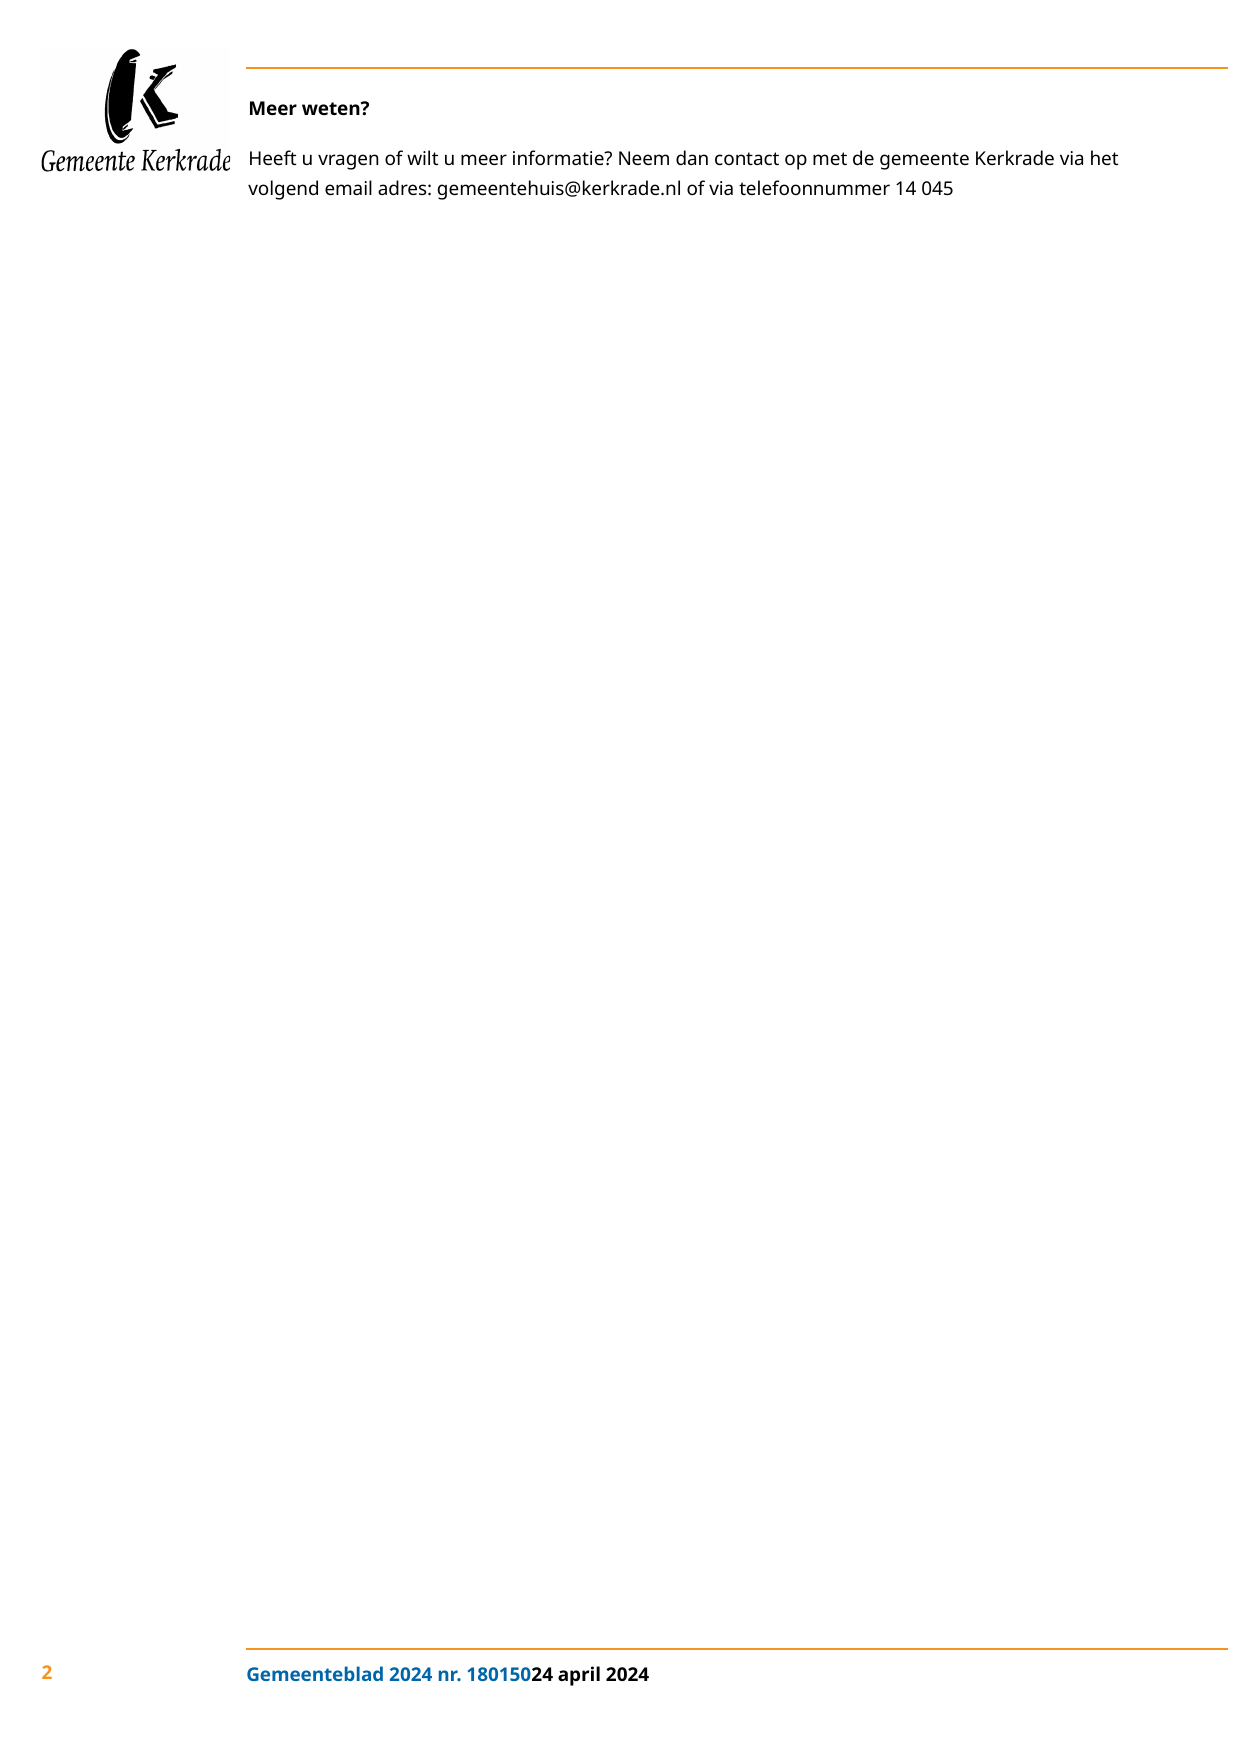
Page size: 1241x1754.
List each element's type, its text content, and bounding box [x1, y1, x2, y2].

picture [41, 47, 231, 172]
text Meer weten? [248, 95, 1152, 121]
text Heeft u vragen of wilt u meer informatie? Neem dan contact op met de gemeente Kerkrade via het volgend email adres: gemeentehuis@kerkrade.nl of via telefoonnummer 14 045 [248, 145, 1152, 201]
